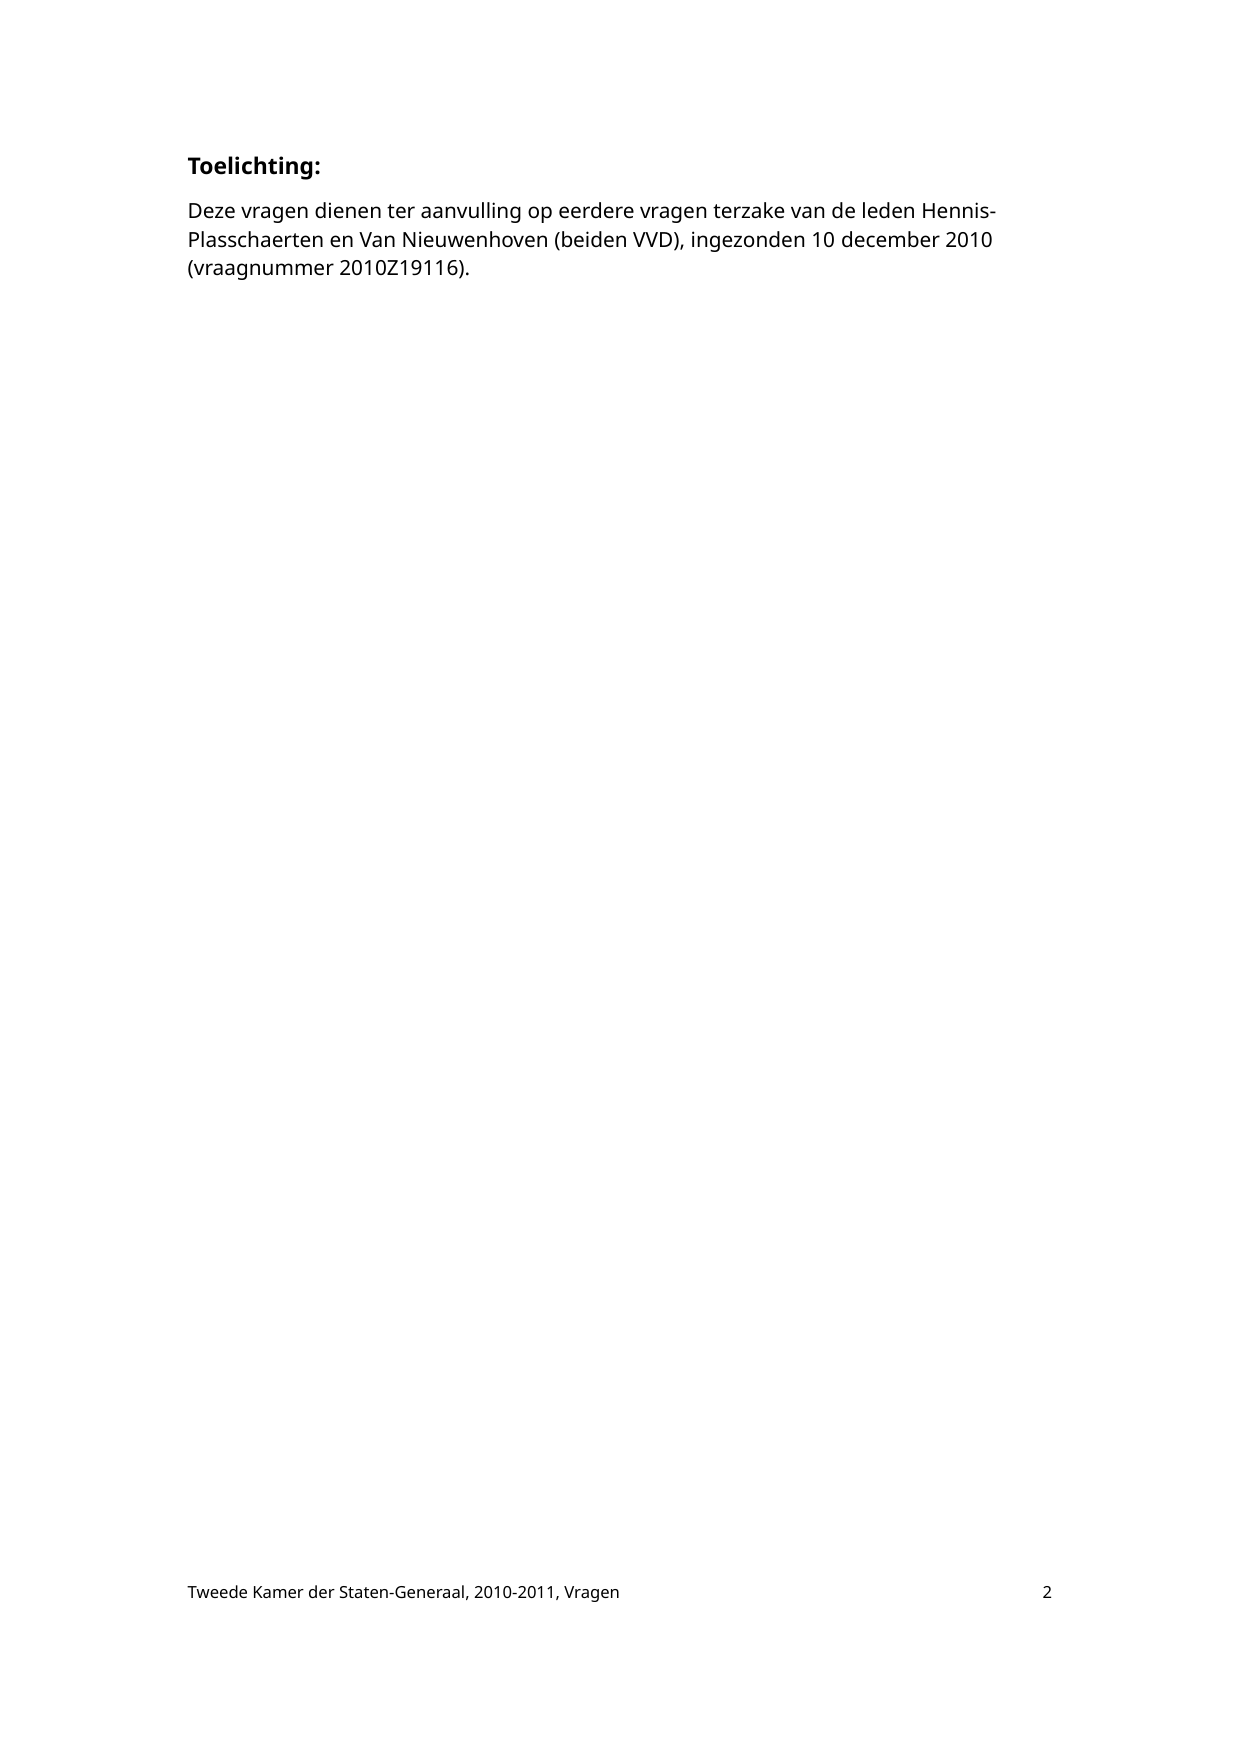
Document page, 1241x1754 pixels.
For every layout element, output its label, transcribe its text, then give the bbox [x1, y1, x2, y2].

text Deze vragen dienen ter aanvulling op eerdere vragen terzake van de leden Hennis-Plasschaerten en Van Nieuwenhoven (beiden VVD), ingezonden 10 december 2010 (vraagnummer 2010Z19116). [187, 196, 1053, 282]
subtitle Toelichting: [187, 150, 1053, 181]
